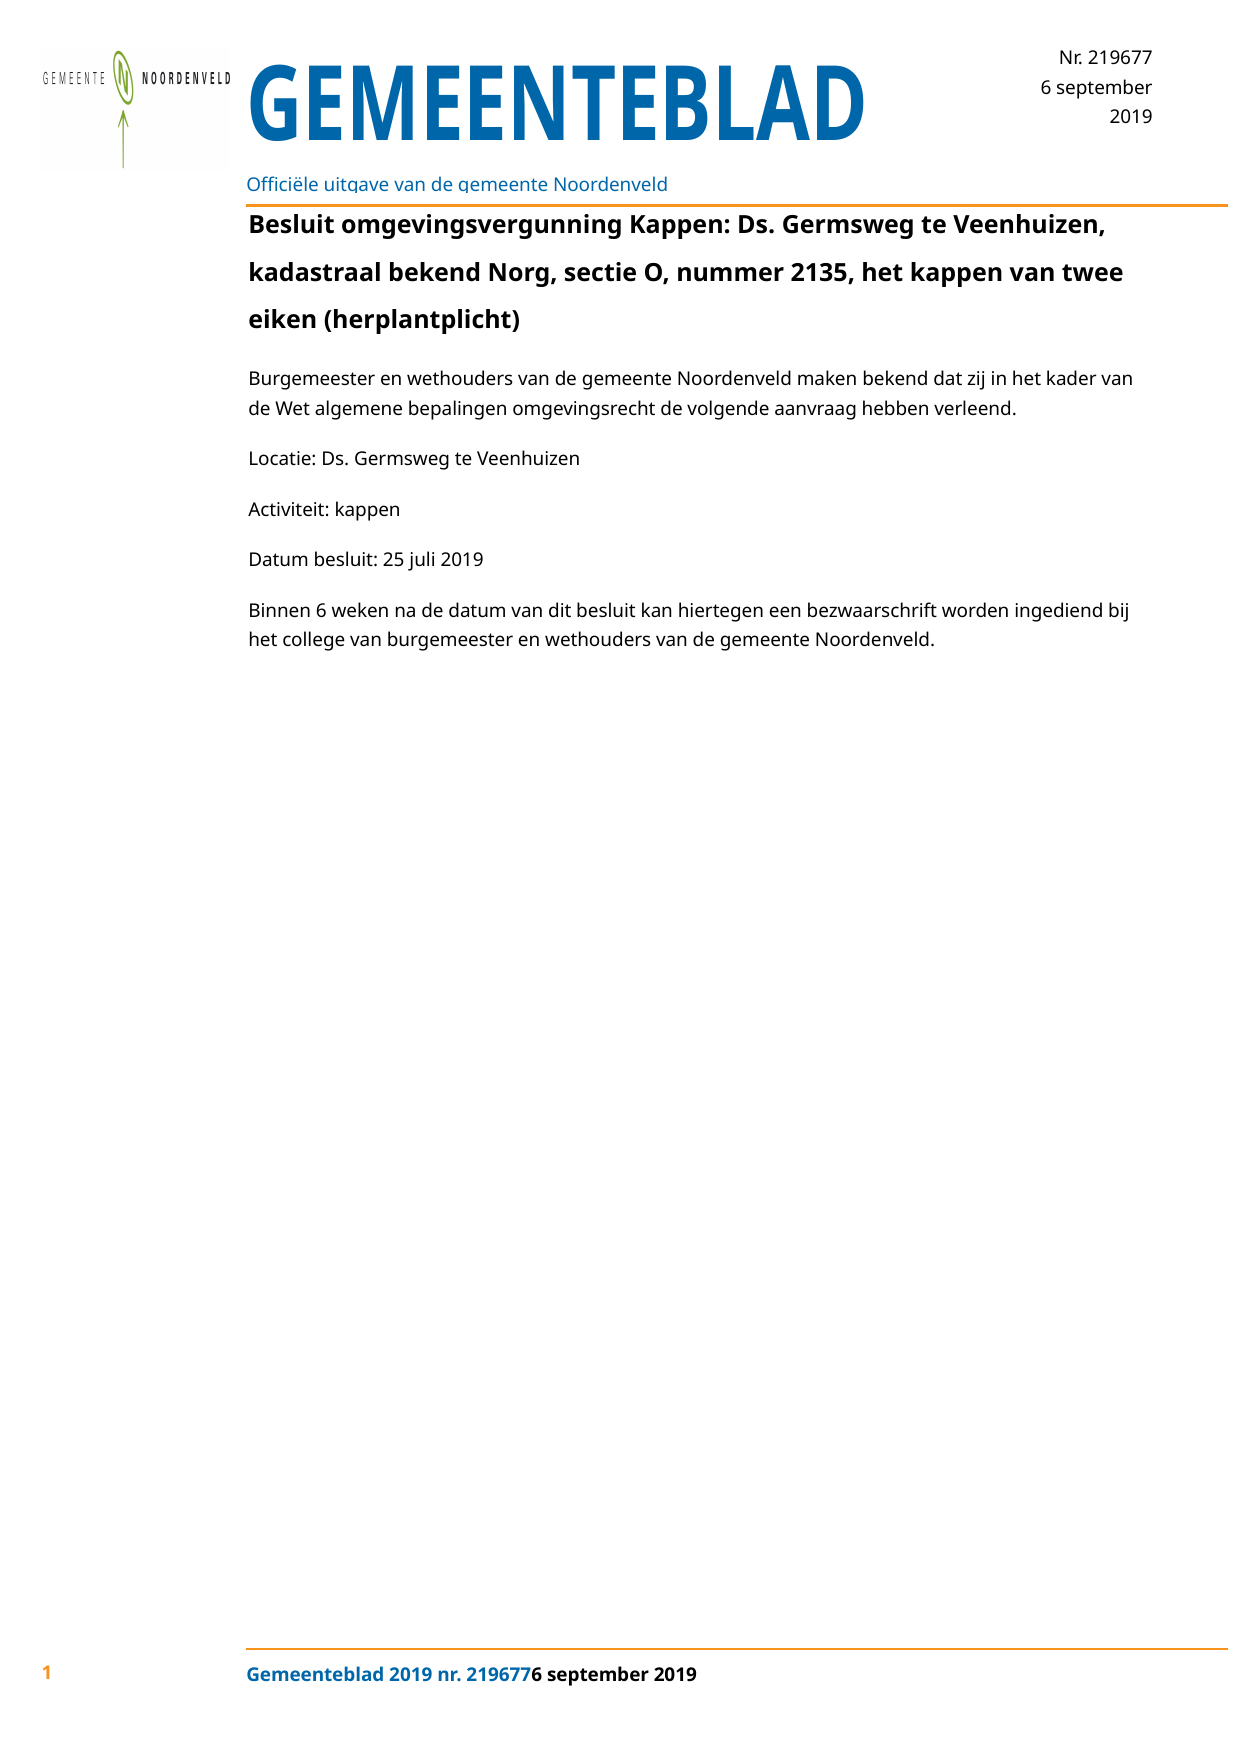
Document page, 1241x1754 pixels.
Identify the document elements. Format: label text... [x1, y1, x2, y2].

text Activiteit: kappen [248, 496, 1152, 522]
text Binnen 6 weken na de datum van dit besluit kan hiertegen een bezwaarschrift worden ingediend bij het college van burgemeester en wethouders van de gemeente Noordenveld. [248, 597, 1152, 652]
text Locatie: Ds. Germsweg te Veenhuizen [248, 446, 1152, 471]
text Burgemeester en wethouders van de gemeente Noordenveld maken bekend dat zij in het kader van de Wet algemene bepalingen omgevingsrecht de volgende aanvraag hebben verleend. [248, 366, 1152, 421]
picture [41, 47, 231, 172]
text Datum besluit: 25 juli 2019 [248, 546, 1152, 572]
text Besluit omgevingsvergunning Kappen: Ds. Germsweg te Veenhuizen, kadastraal bekend Norg, sectie O, nummer 2135, het kappen van twee eiken (herplantplicht) [248, 207, 1152, 336]
